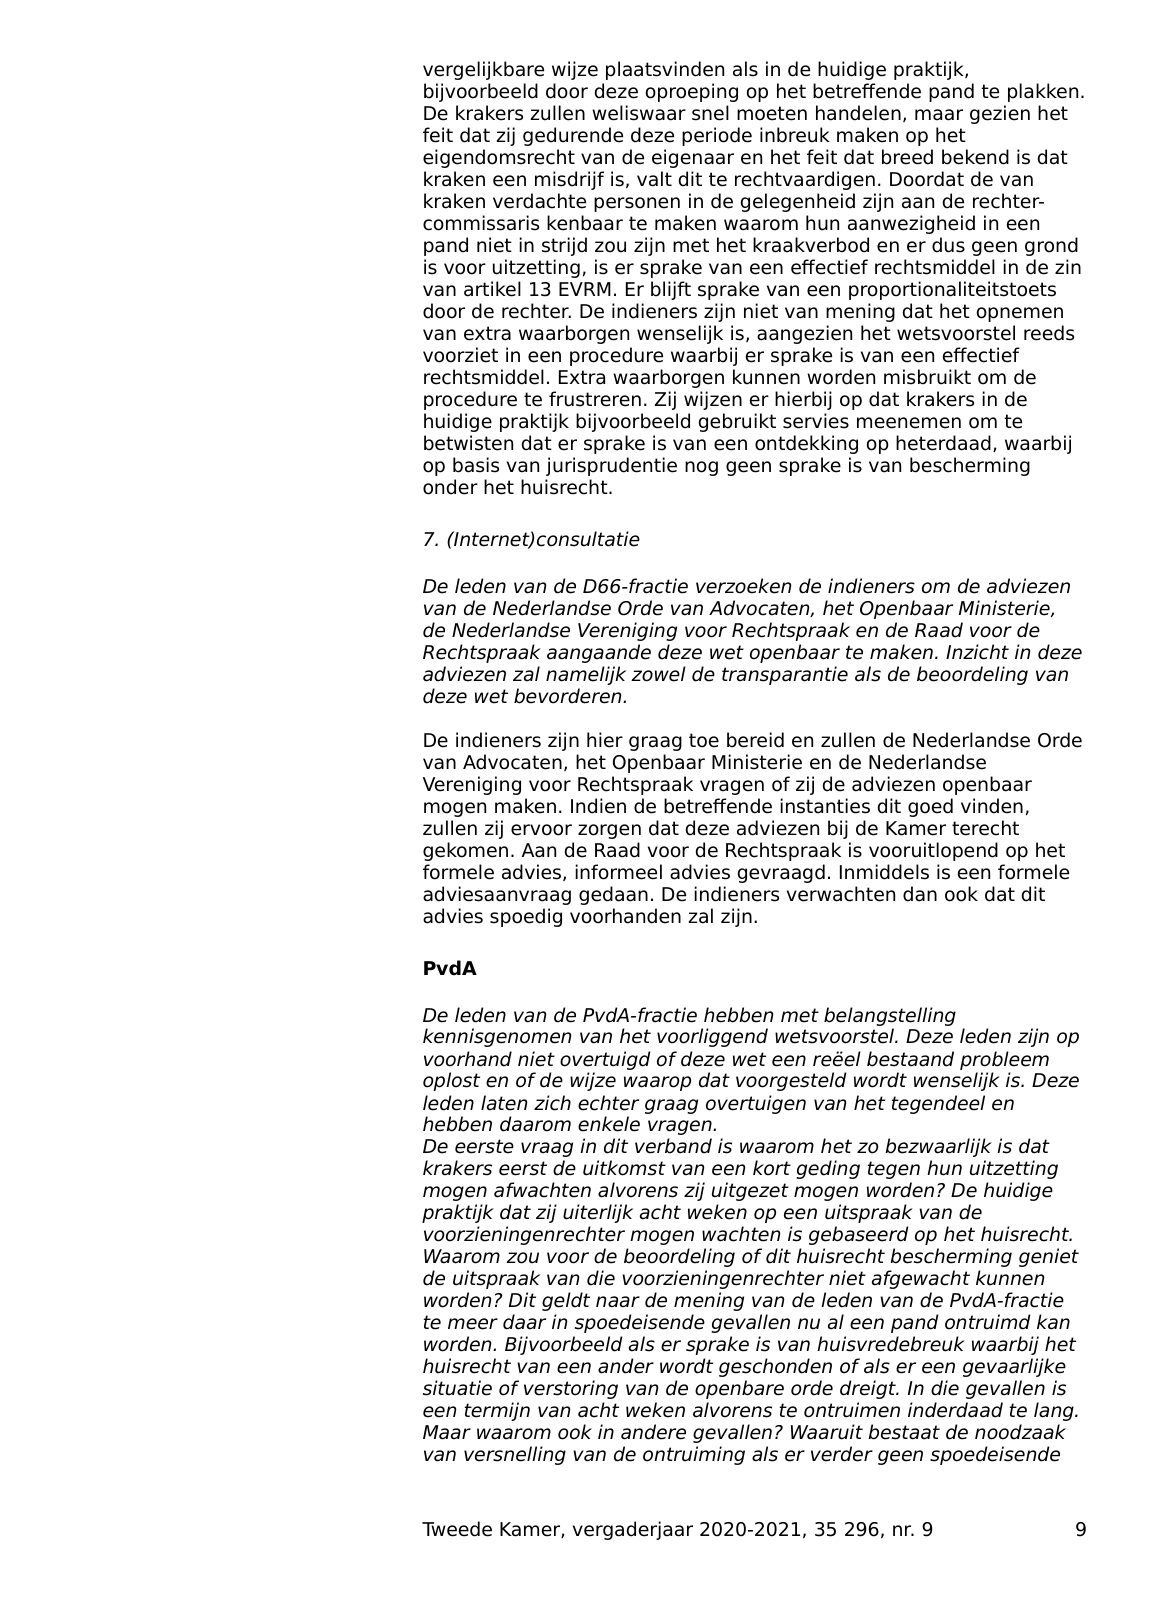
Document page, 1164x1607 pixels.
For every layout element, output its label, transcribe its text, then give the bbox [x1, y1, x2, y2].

text De eerste vraag in dit verband is waarom het zo bezwaarlijk is dat krakers eerst de uitkomst van een kort geding tegen hun uitzetting mogen afwachten alvorens zij uitgezet mogen worden? De huidige praktijk dat zij uiterlijk acht weken op een uitspraak van de voorzieningenrechter mogen wachten is gebaseerd op het huisrecht. Waarom zou voor de beoordeling of dit huisrecht bescherming geniet de uitspraak van die voorzieningenrechter niet afgewacht kunnen worden? Dit geldt naar de mening van de leden van de PvdA-fractie te meer daar in spoedeisende gevallen nu al een pand ontruimd kan worden. Bijvoorbeeld als er sprake is van huisvredebreuk waarbij het huisrecht van een ander wordt geschonden of als er een gevaarlijke situatie of verstoring van de openbare orde dreigt. In die gevallen is een termijn van acht weken alvorens te ontruimen inderdaad te lang. Maar waarom ook in andere gevallen? Waaruit bestaat de noodzaak van versnelling van de ontruiming als er verder geen spoedeisende [422, 1136, 1087, 1466]
text De indieners zijn hier graag toe bereid en zullen de Nederlandse Orde van Advocaten, het Openbaar Ministerie en de Nederlandse Vereniging voor Rechtspraak vragen of zij de adviezen openbaar mogen maken. Indien de betreffende instanties dit goed vinden, zullen zij ervoor zorgen dat deze adviezen bij de Kamer terecht gekomen. Aan de Raad voor de Rechtspraak is vooruitlopend op het formele advies, informeel advies gevraagd. Inmiddels is een formele adviesaanvraag gedaan. De indieners verwachten dan ook dat dit advies spoedig voorhanden zal zijn. [422, 730, 1087, 927]
text De leden van de PvdA-fractie hebben met belangstelling kennisgenomen van het voorliggend wetsvoorstel. Deze leden zijn op voorhand niet overtuigd of deze wet een reëel bestaand probleem oplost en of de wijze waarop dat voorgesteld wordt wenselijk is. Deze leden laten zich echter graag overtuigen van het tegendeel en hebben daarom enkele vragen. [422, 1004, 1087, 1136]
subtitle 7. (Internet)consultatie [422, 529, 1087, 551]
subtitle PvdA [422, 957, 1087, 979]
text vergelijkbare wijze plaatsvinden als in de huidige praktijk, bijvoorbeeld door deze oproeping op het betreffende pand te plakken. De krakers zullen weliswaar snel moeten handelen, maar gezien het feit dat zij gedurende deze periode inbreuk maken op het eigendomsrecht van de eigenaar en het feit dat breed bekend is dat kraken een misdrijf is, valt dit te rechtvaardigen. Doordat de van kraken verdachte personen in de gelegenheid zijn aan de rechter-commissaris kenbaar te maken waarom hun aanwezigheid in een pand niet in strijd zou zijn met het kraakverbod en er dus geen grond is voor uitzetting, is er sprake van een effectief rechtsmiddel in de zin van artikel 13 EVRM. Er blijft sprake van een proportionaliteitstoets door de rechter. De indieners zijn niet van mening dat het opnemen van extra waarborgen wenselijk is, aangezien het wetsvoorstel reeds voorziet in een procedure waarbij er sprake is van een effectief rechtsmiddel. Extra waarborgen kunnen worden misbruikt om de procedure te frustreren. Zij wijzen er hierbij op dat krakers in de huidige praktijk bijvoorbeeld gebruikt servies meenemen om te betwisten dat er sprake is van een ontdekking op heterdaad, waarbij op basis van jurisprudentie nog geen sprake is van bescherming onder het huisrecht. [422, 59, 1087, 499]
text De leden van de D66-fractie verzoeken de indieners om de adviezen van de Nederlandse Orde van Advocaten, het Openbaar Ministerie, de Nederlandse Vereniging voor Rechtspraak en de Raad voor de Rechtspraak aangaande deze wet openbaar te maken. Inzicht in deze adviezen zal namelijk zowel de transparantie als de beoordeling van deze wet bevorderen. [422, 576, 1087, 707]
